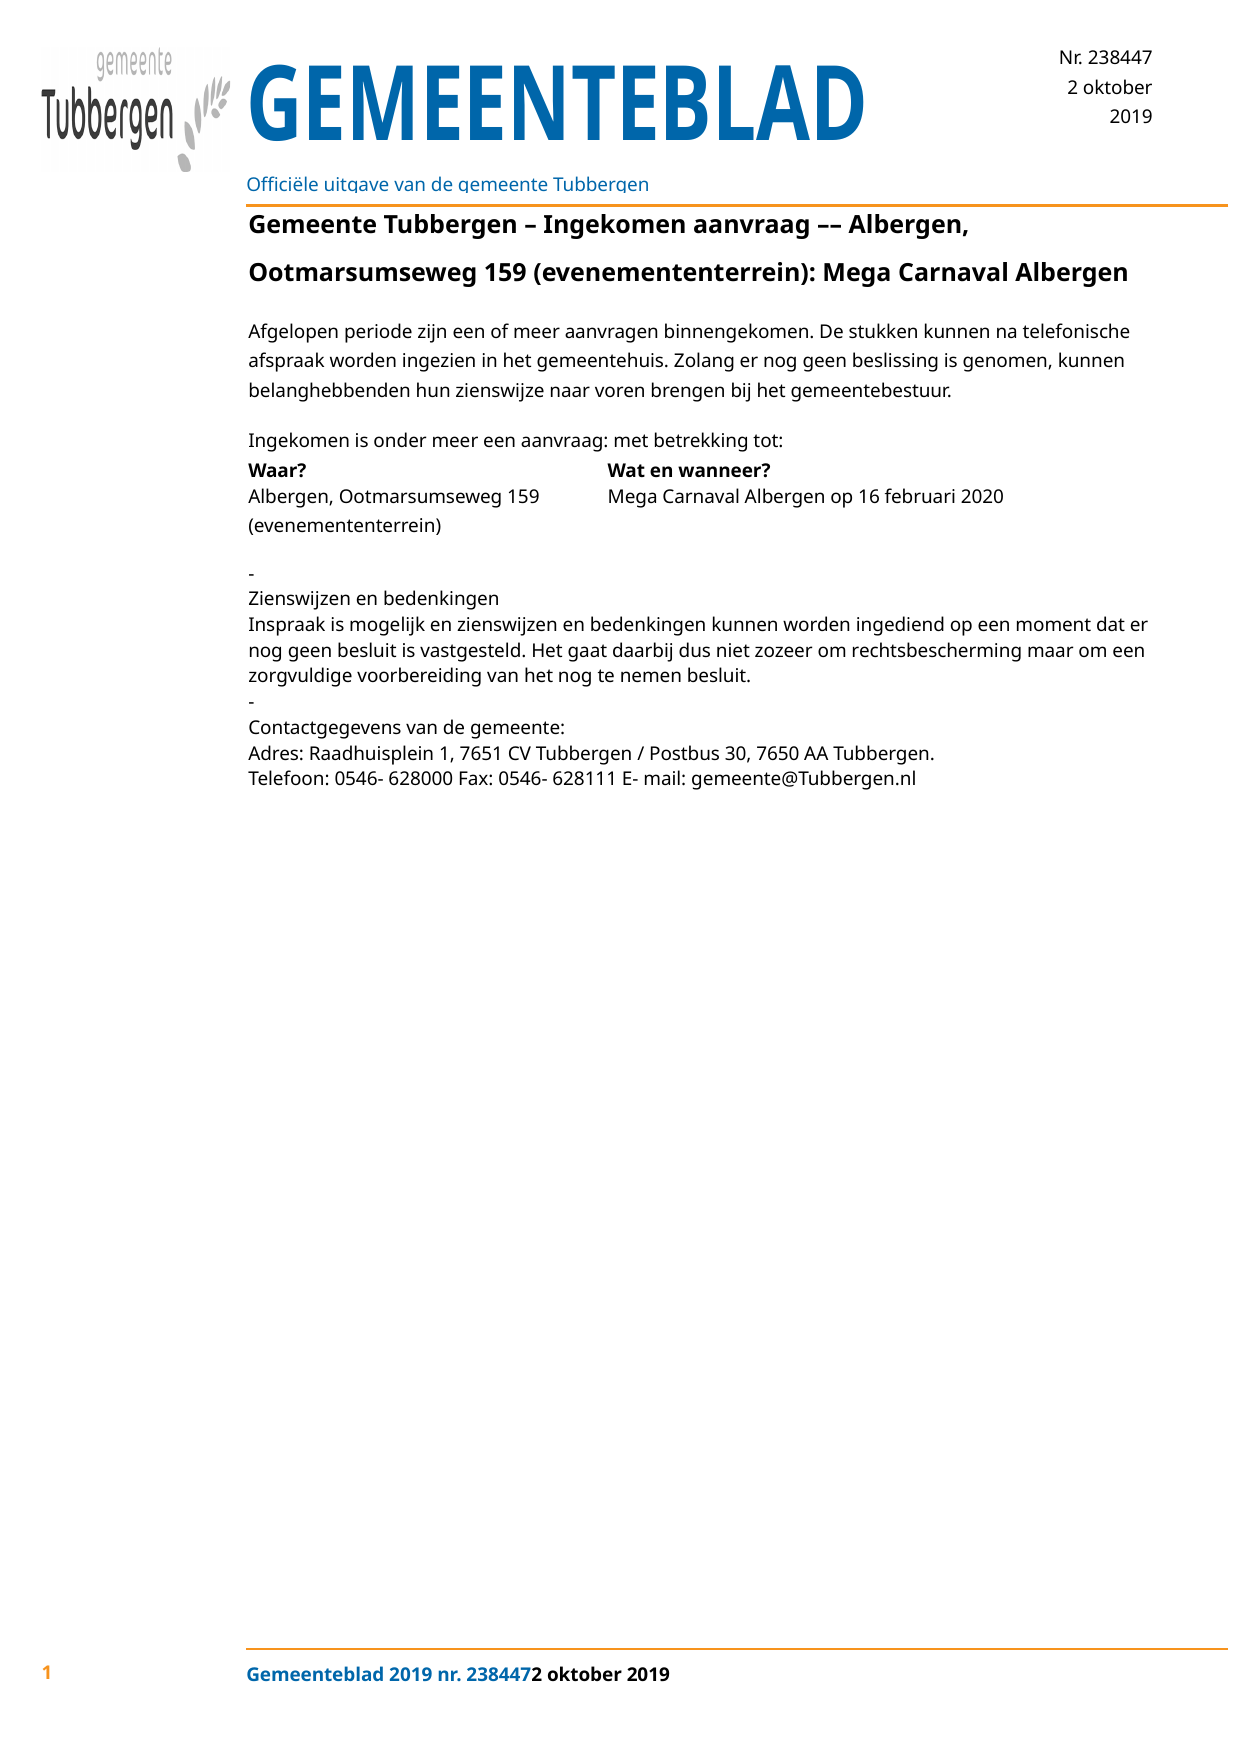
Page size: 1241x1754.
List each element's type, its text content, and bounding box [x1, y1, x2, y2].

text Gemeente Tubbergen – Ingekomen aanvraag –– Albergen, Ootmarsumseweg 159 (evenemententerrein): Mega Carnaval Albergen [248, 207, 1152, 288]
table_header Wat en wanneer? [608, 457, 1152, 483]
table_header Waar? [248, 457, 607, 483]
table_cell Mega Carnaval Albergen op 16 februari 2020 [608, 483, 1152, 538]
table_cell Albergen, Ootmarsumseweg 159 (evenemententerrein) [248, 483, 607, 538]
text - [248, 688, 1152, 714]
text Afgelopen periode zijn een of meer aanvragen binnengekomen. De stukken kunnen na telefonische afspraak worden ingezien in het gemeentehuis. Zolang er nog geen beslissing is genomen, kunnen belanghebbenden hun zienswijze naar voren brengen bij het gemeentebestuur. [248, 318, 1152, 403]
text Inspraak is mogelijk en zienswijzen en bedenkingen kunnen worden ingediend op een moment dat er nog geen besluit is vastgesteld. Het gaat daarbij dus niet zozeer om rechtsbescherming maar om een zorgvuldige voorbereiding van het nog te nemen besluit. [248, 611, 1152, 688]
text - [248, 560, 1152, 585]
text Adres: Raadhuisplein 1, 7651 CV Tubbergen / Postbus 30, 7650 AA Tubbergen. [248, 740, 1152, 766]
text Contactgegevens van de gemeente: [248, 714, 1152, 740]
text Ingekomen is onder meer een aanvraag: met betrekking tot: [248, 427, 1152, 453]
text Telefoon: 0546- 628000 Fax: 0546- 628111 E- mail: gemeente@Tubbergen.nl [248, 766, 1152, 791]
text Zienswijzen en bedenkingen [248, 585, 1152, 611]
picture [41, 47, 231, 172]
